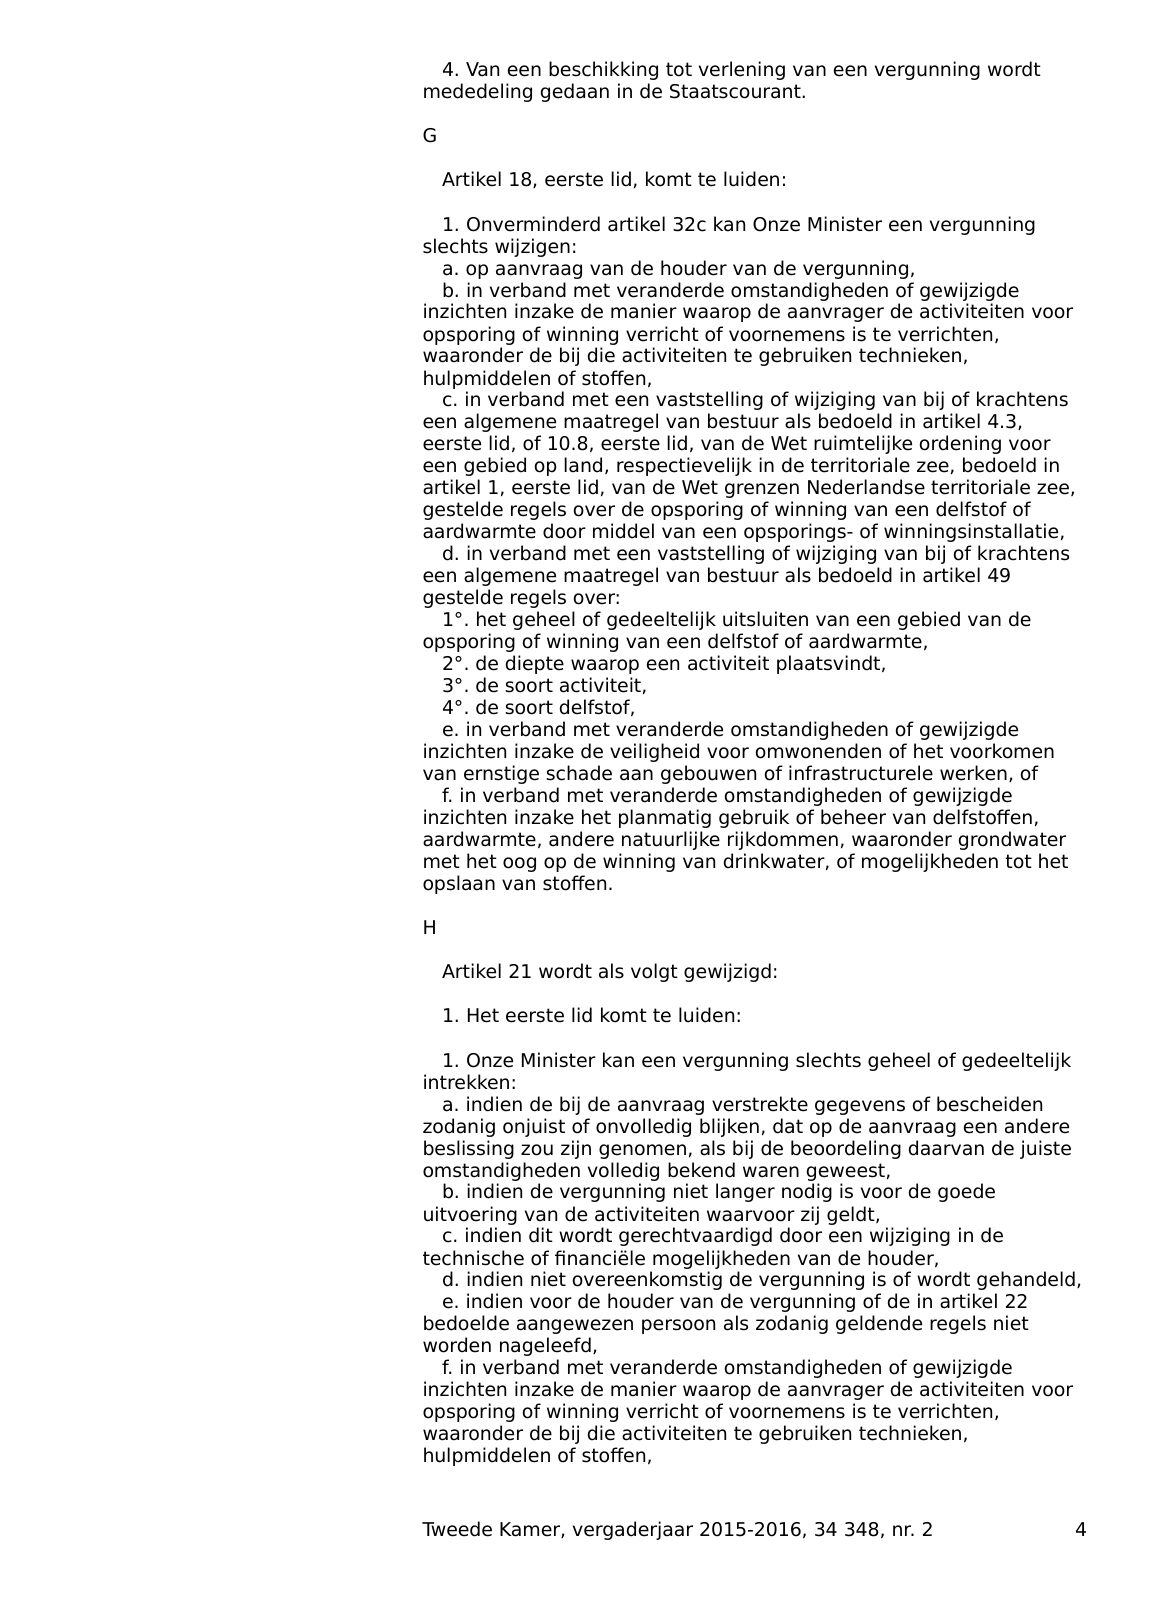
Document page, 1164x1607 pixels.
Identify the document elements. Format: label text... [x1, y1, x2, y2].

text c. in verband met een vaststelling of wijziging van bij of krachtens een algemene maatregel van bestuur als bedoeld in artikel 4.3, eerste lid, of 10.8, eerste lid, van de Wet ruimtelijke ordening voor een gebied op land, respectievelijk in de territoriale zee, bedoeld in artikel 1, eerste lid, van de Wet grenzen Nederlandse territoriale zee, gestelde regels over de opsporing of winning van een delfstof of aardwarmte door middel van een opsporings- of winningsinstallatie, [422, 389, 1087, 543]
text 1. Onverminderd artikel 32c kan Onze Minister een vergunning slechts wijzigen: [422, 213, 1087, 257]
text H [422, 917, 1087, 939]
text d. indien niet overeenkomstig de vergunning is of wordt gehandeld, [422, 1269, 1087, 1291]
text 1. Het eerste lid komt te luiden: [422, 1005, 1087, 1027]
text 2°. de diepte waarop een activiteit plaatsvindt, [422, 653, 1087, 675]
text b. in verband met veranderde omstandigheden of gewijzigde inzichten inzake de manier waarop de aanvrager de activiteiten voor opsporing of winning verricht of voornemens is te verrichten, waaronder de bij die activiteiten te gebruiken technieken, hulpmiddelen of stoffen, [422, 279, 1087, 389]
text 1. Onze Minister kan een vergunning slechts geheel of gedeeltelijk intrekken: [422, 1049, 1087, 1093]
text e. indien voor de houder van de vergunning of de in artikel 22 bedoelde aangewezen persoon als zodanig geldende regels niet worden nageleefd, [422, 1291, 1087, 1357]
text c. indien dit wordt gerechtvaardigd door een wijziging in de technische of financiële mogelijkheden van de houder, [422, 1225, 1087, 1269]
text 3°. de soort activiteit, [422, 675, 1087, 697]
text f. in verband met veranderde omstandigheden of gewijzigde inzichten inzake het planmatig gebruik of beheer van delfstoffen, aardwarmte, andere natuurlijke rijkdommen, waaronder grondwater met het oog op de winning van drinkwater, of mogelijkheden tot het opslaan van stoffen. [422, 785, 1087, 895]
text a. indien de bij de aanvraag verstrekte gegevens of bescheiden zodanig onjuist of onvolledig blijken, dat op de aanvraag een andere beslissing zou zijn genomen, als bij de beoordeling daarvan de juiste omstandigheden volledig bekend waren geweest, [422, 1093, 1087, 1181]
text 4. Van een beschikking tot verlening van een vergunning wordt mededeling gedaan in de Staatscourant. [422, 59, 1087, 103]
text 1°. het geheel of gedeeltelijk uitsluiten van een gebied van de opsporing of winning van een delfstof of aardwarmte, [422, 609, 1087, 653]
text 4°. de soort delfstof, [422, 697, 1087, 719]
text b. indien de vergunning niet langer nodig is voor de goede uitvoering van de activiteiten waarvoor zij geldt, [422, 1181, 1087, 1225]
text G [422, 125, 1087, 147]
text a. op aanvraag van de houder van de vergunning, [422, 257, 1087, 279]
text Artikel 21 wordt als volgt gewijzigd: [422, 961, 1087, 983]
text f. in verband met veranderde omstandigheden of gewijzigde inzichten inzake de manier waarop de aanvrager de activiteiten voor opsporing of winning verricht of voornemens is te verrichten, waaronder de bij die activiteiten te gebruiken technieken, hulpmiddelen of stoffen, [422, 1357, 1087, 1467]
text Artikel 18, eerste lid, komt te luiden: [422, 169, 1087, 191]
text e. in verband met veranderde omstandigheden of gewijzigde inzichten inzake de veiligheid voor omwonenden of het voorkomen van ernstige schade aan gebouwen of infrastructurele werken, of [422, 719, 1087, 785]
text d. in verband met een vaststelling of wijziging van bij of krachtens een algemene maatregel van bestuur als bedoeld in artikel 49 gestelde regels over: [422, 543, 1087, 609]
